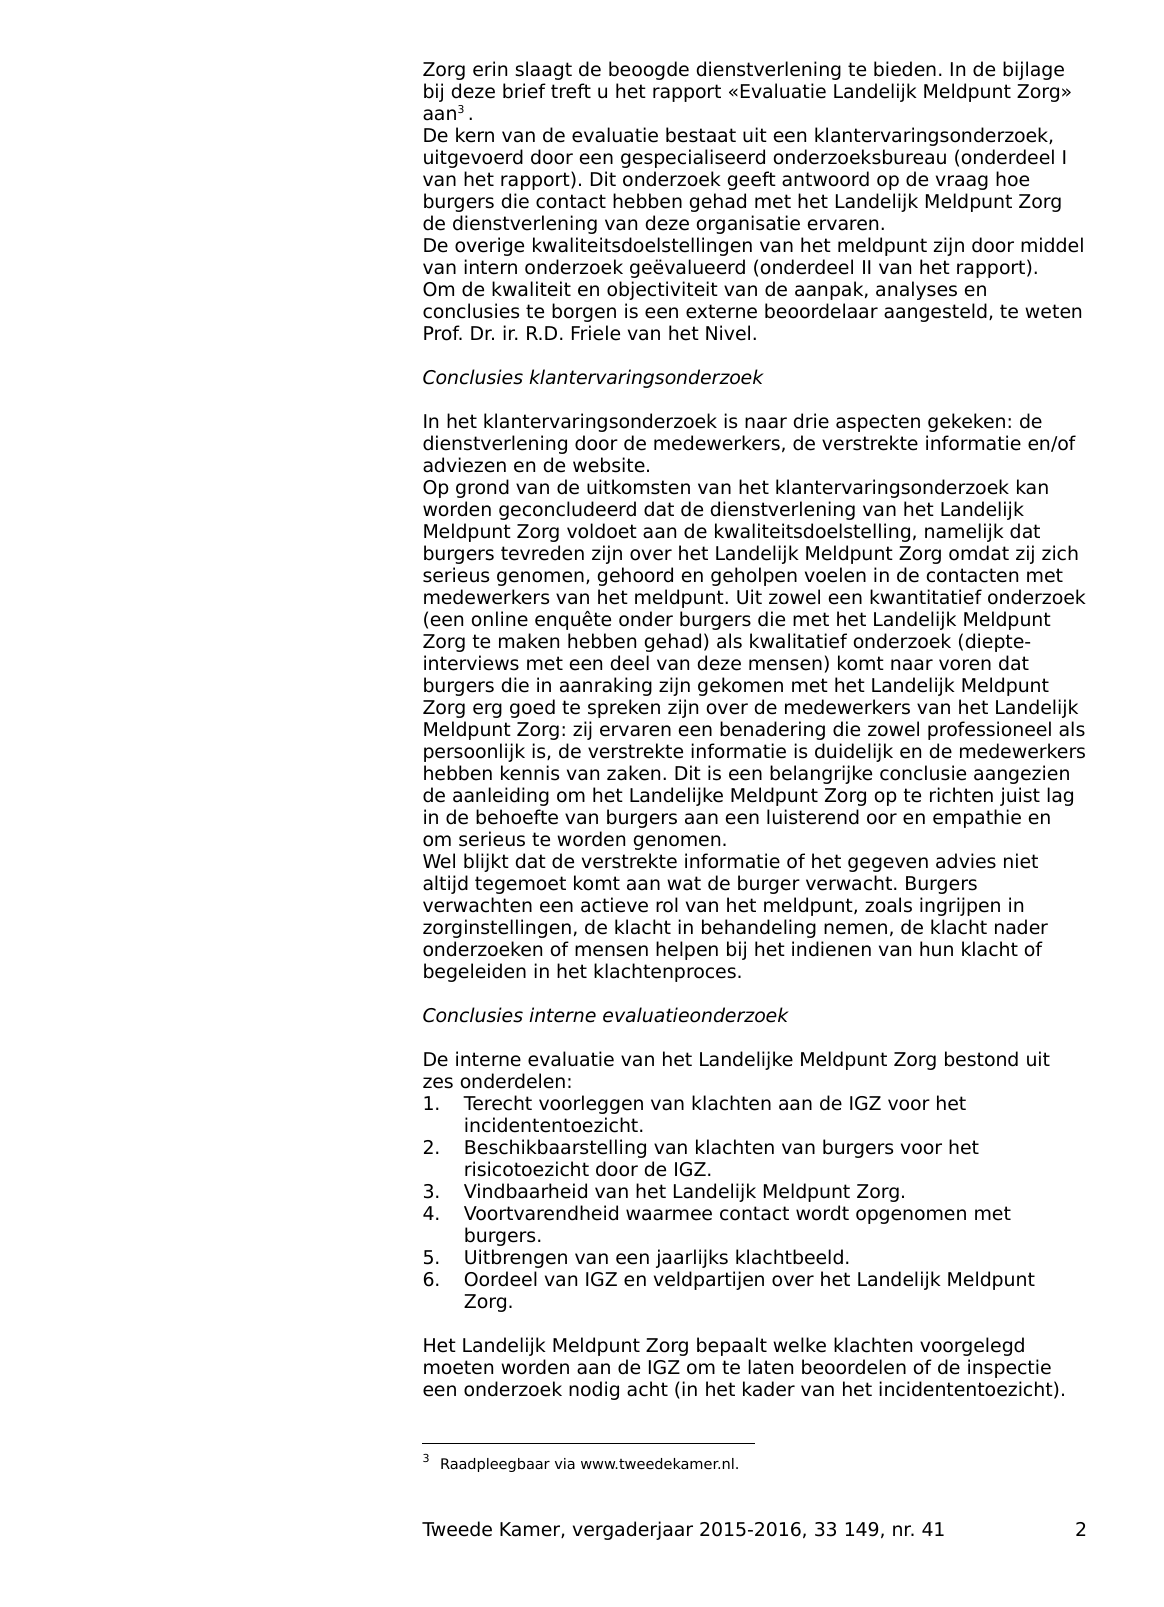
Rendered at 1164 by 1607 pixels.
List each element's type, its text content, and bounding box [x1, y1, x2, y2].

text 1. Terecht voorleggen van klachten aan de IGZ voor het incidententoezicht. [422, 1093, 1087, 1137]
text 6. Oordeel van IGZ en veldpartijen over het Landelijk Meldpunt Zorg. [422, 1269, 1087, 1313]
text De interne evaluatie van het Landelijke Meldpunt Zorg bestond uit zes onderdelen: [422, 1049, 1087, 1093]
subtitle Conclusies klantervaringsonderzoek [422, 367, 1087, 389]
text 2. Beschikbaarstelling van klachten van burgers voor het risicotoezicht door de IGZ. [422, 1137, 1087, 1181]
text 5. Uitbrengen van een jaarlijks klachtbeeld. [422, 1247, 1087, 1269]
text Wel blijkt dat de verstrekte informatie of het gegeven advies niet altijd tegemoet komt aan wat de burger verwacht. Burgers verwachten een actieve rol van het meldpunt, zoals ingrijpen in zorginstellingen, de klacht in behandeling nemen, de klacht nader onderzoeken of mensen helpen bij het indienen van hun klacht of begeleiden in het klachtenproces. [422, 851, 1087, 983]
text Het Landelijk Meldpunt Zorg bepaalt welke klachten voorgelegd moeten worden aan de IGZ om te laten beoordelen of de inspectie een onderzoek nodig acht (in het kader van het incidententoezicht). [422, 1335, 1087, 1401]
text De overige kwaliteitsdoelstellingen van het meldpunt zijn door middel van intern onderzoek geëvalueerd (onderdeel II van het rapport). [422, 235, 1087, 279]
text Om de kwaliteit en objectiviteit van de aanpak, analyses en conclusies te borgen is een externe beoordelaar aangesteld, te weten Prof. Dr. ir. R.D. Friele van het Nivel. [422, 279, 1087, 345]
text 4. Voortvarendheid waarmee contact wordt opgenomen met burgers. [422, 1203, 1087, 1247]
text De kern van de evaluatie bestaat uit een klantervaringsonderzoek, uitgevoerd door een gespecialiseerd onderzoeksbureau (onderdeel I van het rapport). Dit onderzoek geeft antwoord op de vraag hoe burgers die contact hebben gehad met het Landelijk Meldpunt Zorg de dienstverlening van deze organisatie ervaren. [422, 125, 1087, 235]
text 3. Vindbaarheid van het Landelijk Meldpunt Zorg. [422, 1181, 1087, 1203]
text Zorg erin slaagt de beoogde dienstverlening te bieden. In de bijlage bij deze brief treft u het rapport «Evaluatie Landelijk Meldpunt Zorg» aan. [422, 59, 1087, 125]
subtitle Conclusies interne evaluatieonderzoek [422, 1005, 1087, 1027]
text Op grond van de uitkomsten van het klantervaringsonderzoek kan worden geconcludeerd dat de dienstverlening van het Landelijk Meldpunt Zorg voldoet aan de kwaliteitsdoelstelling, namelijk dat burgers tevreden zijn over het Landelijk Meldpunt Zorg omdat zij zich serieus genomen, gehoord en geholpen voelen in de contacten met medewerkers van het meldpunt. Uit zowel een kwantitatief onderzoek (een online enquête onder burgers die met het Landelijk Meldpunt Zorg te maken hebben gehad) als kwalitatief onderzoek (diepte-interviews met een deel van deze mensen) komt naar voren dat burgers die in aanraking zijn gekomen met het Landelijk Meldpunt Zorg erg goed te spreken zijn over de medewerkers van het Landelijk Meldpunt Zorg: zij ervaren een benadering die zowel professioneel als persoonlijk is, de verstrekte informatie is duidelijk en de medewerkers hebben kennis van zaken. Dit is een belangrijke conclusie aangezien de aanleiding om het Landelijke Meldpunt Zorg op te richten juist lag in de behoefte van burgers aan een luisterend oor en empathie en om serieus te worden genomen. [422, 477, 1087, 851]
text In het klantervaringsonderzoek is naar drie aspecten gekeken: de dienstverlening door de medewerkers, de verstrekte informatie en/of adviezen en de website. [422, 411, 1087, 477]
text Raadpleegbaar via www.tweedekamer.nl. [422, 1452, 1087, 1474]
